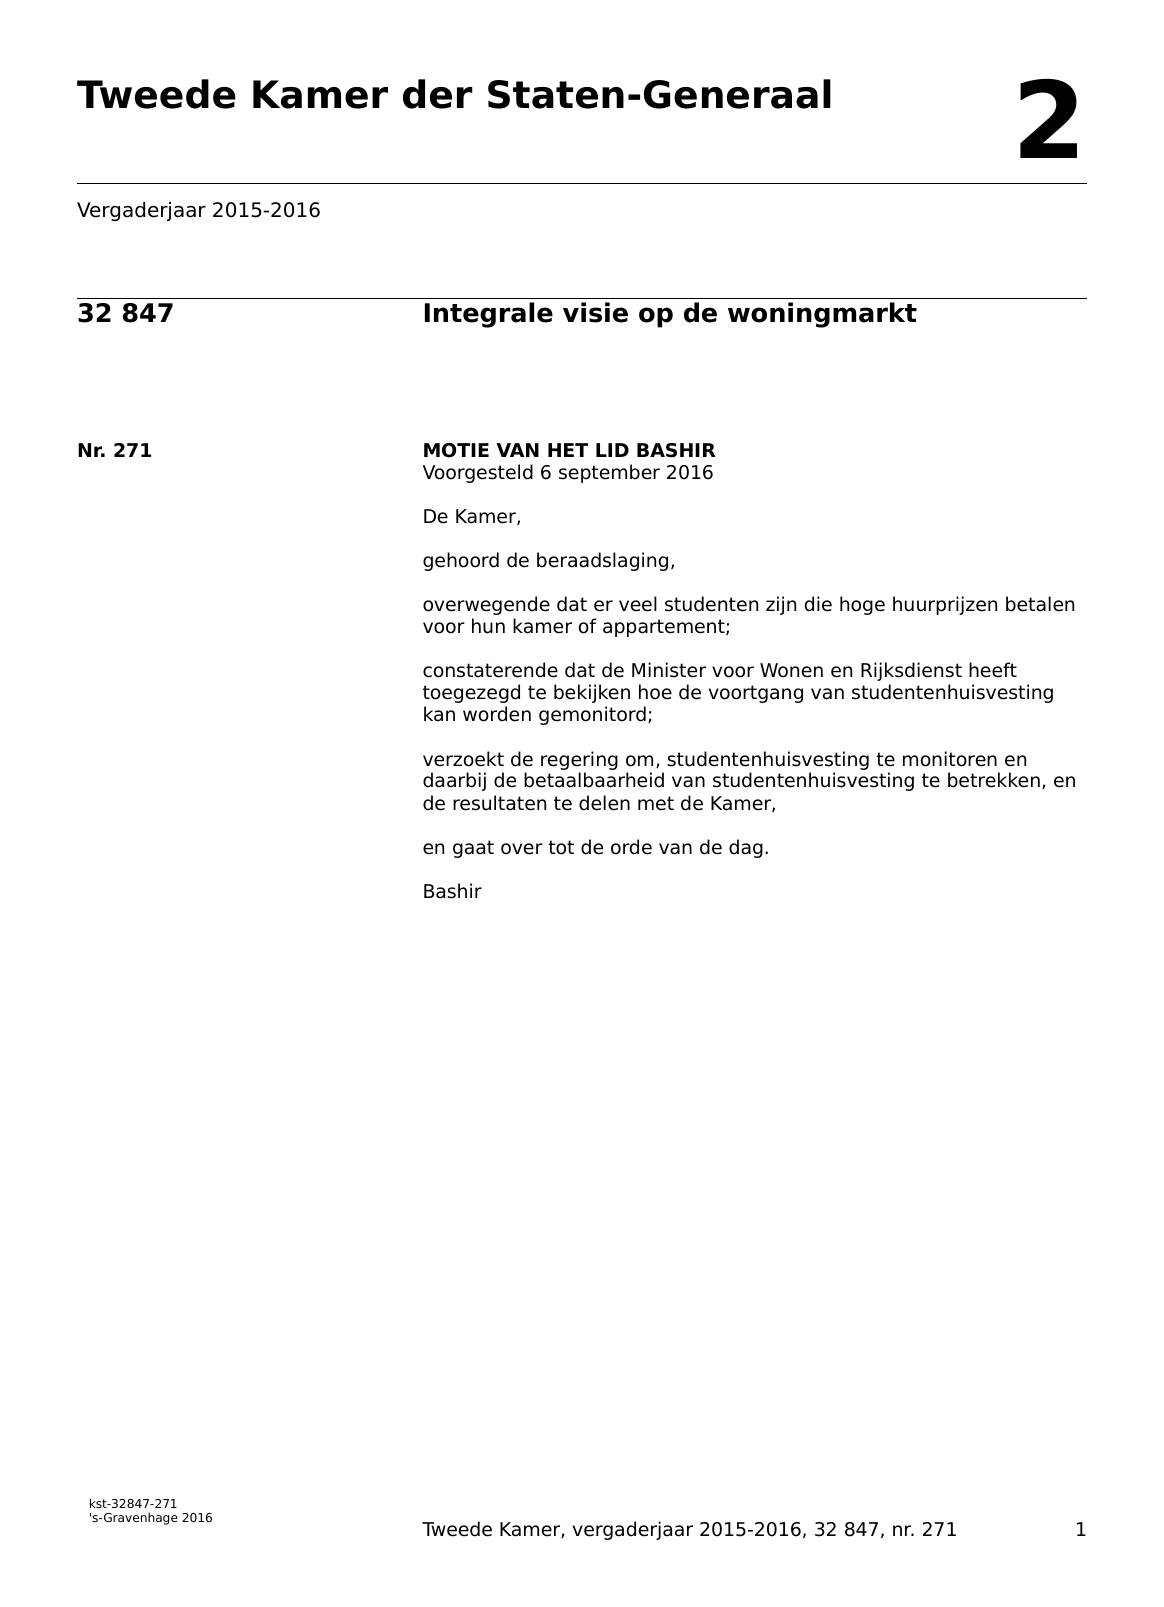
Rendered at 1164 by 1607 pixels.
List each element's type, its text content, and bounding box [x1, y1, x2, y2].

text verzoekt de regering om, studentenhuisvesting te monitoren en daarbij de betaalbaarheid van studentenhuisvesting te betrekken, en de resultaten te delen met de Kamer, [422, 748, 1087, 814]
text Voorgesteld 6 september 2016 [422, 462, 1087, 484]
subtitle Nr. 271 MOTIE VAN HET LID BASHIR [77, 440, 1087, 462]
text en gaat over tot de orde van de dag. [422, 837, 1087, 858]
table_header 2 [886, 59, 1087, 183]
text overwegende dat er veel studenten zijn die hoge huurprijzen betalen voor hun kamer of appartement; [422, 594, 1087, 638]
text 's-Gravenhage 2016 [88, 1511, 323, 1525]
subtitle 32 847 Integrale visie op de woningmarkt [77, 299, 1087, 329]
text Bashir [422, 881, 1087, 903]
text kst-32847-271 [88, 1497, 323, 1511]
text constaterende dat de Minister voor Wonen en Rijksdienst heeft toegezegd te bekijken hoe de voortgang van studentenhuisvesting kan worden gemonitord; [422, 660, 1087, 726]
table_header Tweede Kamer der Staten-Generaal [77, 59, 886, 183]
table_cell Vergaderjaar 2015-2016 [77, 184, 1087, 298]
text gehoord de beraadslaging, [422, 550, 1087, 572]
text De Kamer, [422, 506, 1087, 528]
